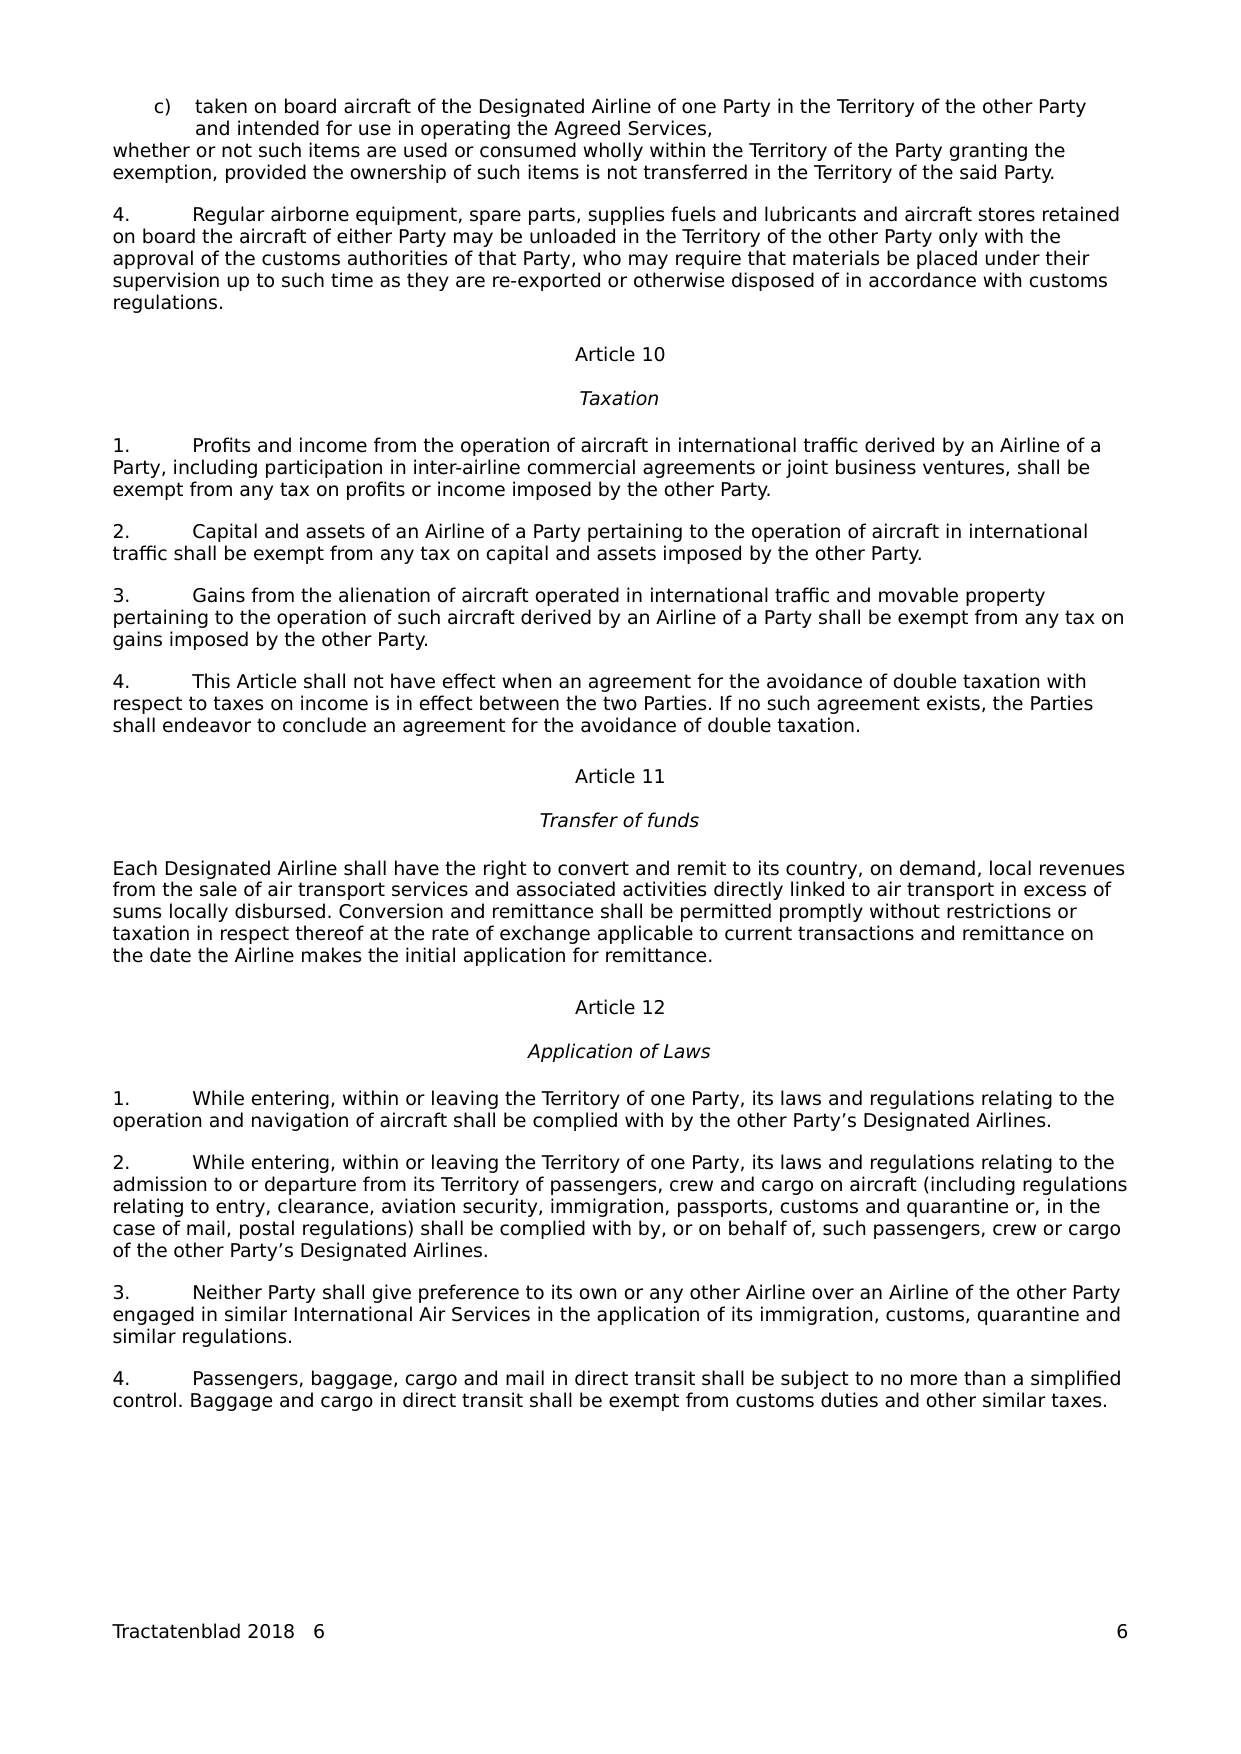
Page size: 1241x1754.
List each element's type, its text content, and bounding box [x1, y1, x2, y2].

text 1. While entering, within or leaving the Territory of one Party, its laws and regulations relating to the operation and navigation of aircraft shall be complied with by the other Party’s Designated Airlines. [112, 1088, 1128, 1132]
text whether or not such items are used or consumed wholly within the Territory of the Party granting the exemption, provided the ownership of such items is not transferred in the Territory of the said Party. [112, 140, 1128, 184]
subtitle Article 10 Taxation [112, 344, 1128, 410]
text Each Designated Airline shall have the right to convert and remit to its country, on demand, local revenues from the sale of air transport services and associated activities directly linked to air transport in excess of sums locally disbursed. Conversion and remittance shall be permitted promptly without restrictions or taxation in respect thereof at the rate of exchange applicable to current transactions and remittance on the date the Airline makes the initial application for remittance. [112, 857, 1128, 967]
text 3. Gains from the alienation of aircraft operated in international traffic and movable property pertaining to the operation of such aircraft derived by an Airline of a Party shall be exempt from any tax on gains imposed by the other Party. [112, 584, 1128, 651]
text 4. Passengers, baggage, cargo and mail in direct transit shall be subject to no more than a simplified control. Baggage and cargo in direct transit shall be exempt from customs duties and other similar taxes. [112, 1368, 1128, 1412]
text 3. Neither Party shall give preference to its own or any other Airline over an Airline of the other Party engaged in similar International Air Services in the application of its immigration, customs, quarantine and similar regulations. [112, 1282, 1128, 1348]
text 2. Capital and assets of an Airline of a Party pertaining to the operation of aircraft in international traffic shall be exempt from any tax on capital and assets imposed by the other Party. [112, 521, 1128, 564]
subtitle Article 11 Transfer of funds [112, 766, 1128, 832]
subtitle Article 12 Application of Laws [112, 997, 1128, 1063]
text 4. This Article shall not have effect when an agreement for the avoidance of double taxation with respect to taxes on income is in effect between the two Parties. If no such agreement exists, the Parties shall endeavor to conclude an agreement for the avoidance of double taxation. [112, 671, 1128, 736]
text 2. While entering, within or leaving the Territory of one Party, its laws and regulations relating to the admission to or departure from its Territory of passengers, crew and cargo on aircraft (including regulations relating to entry, clearance, aviation security, immigration, passports, customs and quarantine or, in the case of mail, postal regulations) shall be complied with by, or on behalf of, such passengers, crew or cargo of the other Party’s Designated Airlines. [112, 1152, 1128, 1262]
text 1. Profits and income from the operation of aircraft in international traffic derived by an Airline of a Party, including participation in inter-airline commercial agreements or joint business ventures, shall be exempt from any tax on profits or income imposed by the other Party. [112, 435, 1128, 501]
text c) taken on board aircraft of the Designated Airline of one Party in the Territory of the other Party and intended for use in operating the Agreed Services, [153, 96, 1128, 140]
text 4. Regular airborne equipment, spare parts, supplies fuels and lubricants and aircraft stores retained on board the aircraft of either Party may be unloaded in the Territory of the other Party only with the approval of the customs authorities of that Party, who may require that materials be placed under their supervision up to such time as they are re-exported or otherwise disposed of in accordance with customs regulations. [112, 204, 1128, 314]
